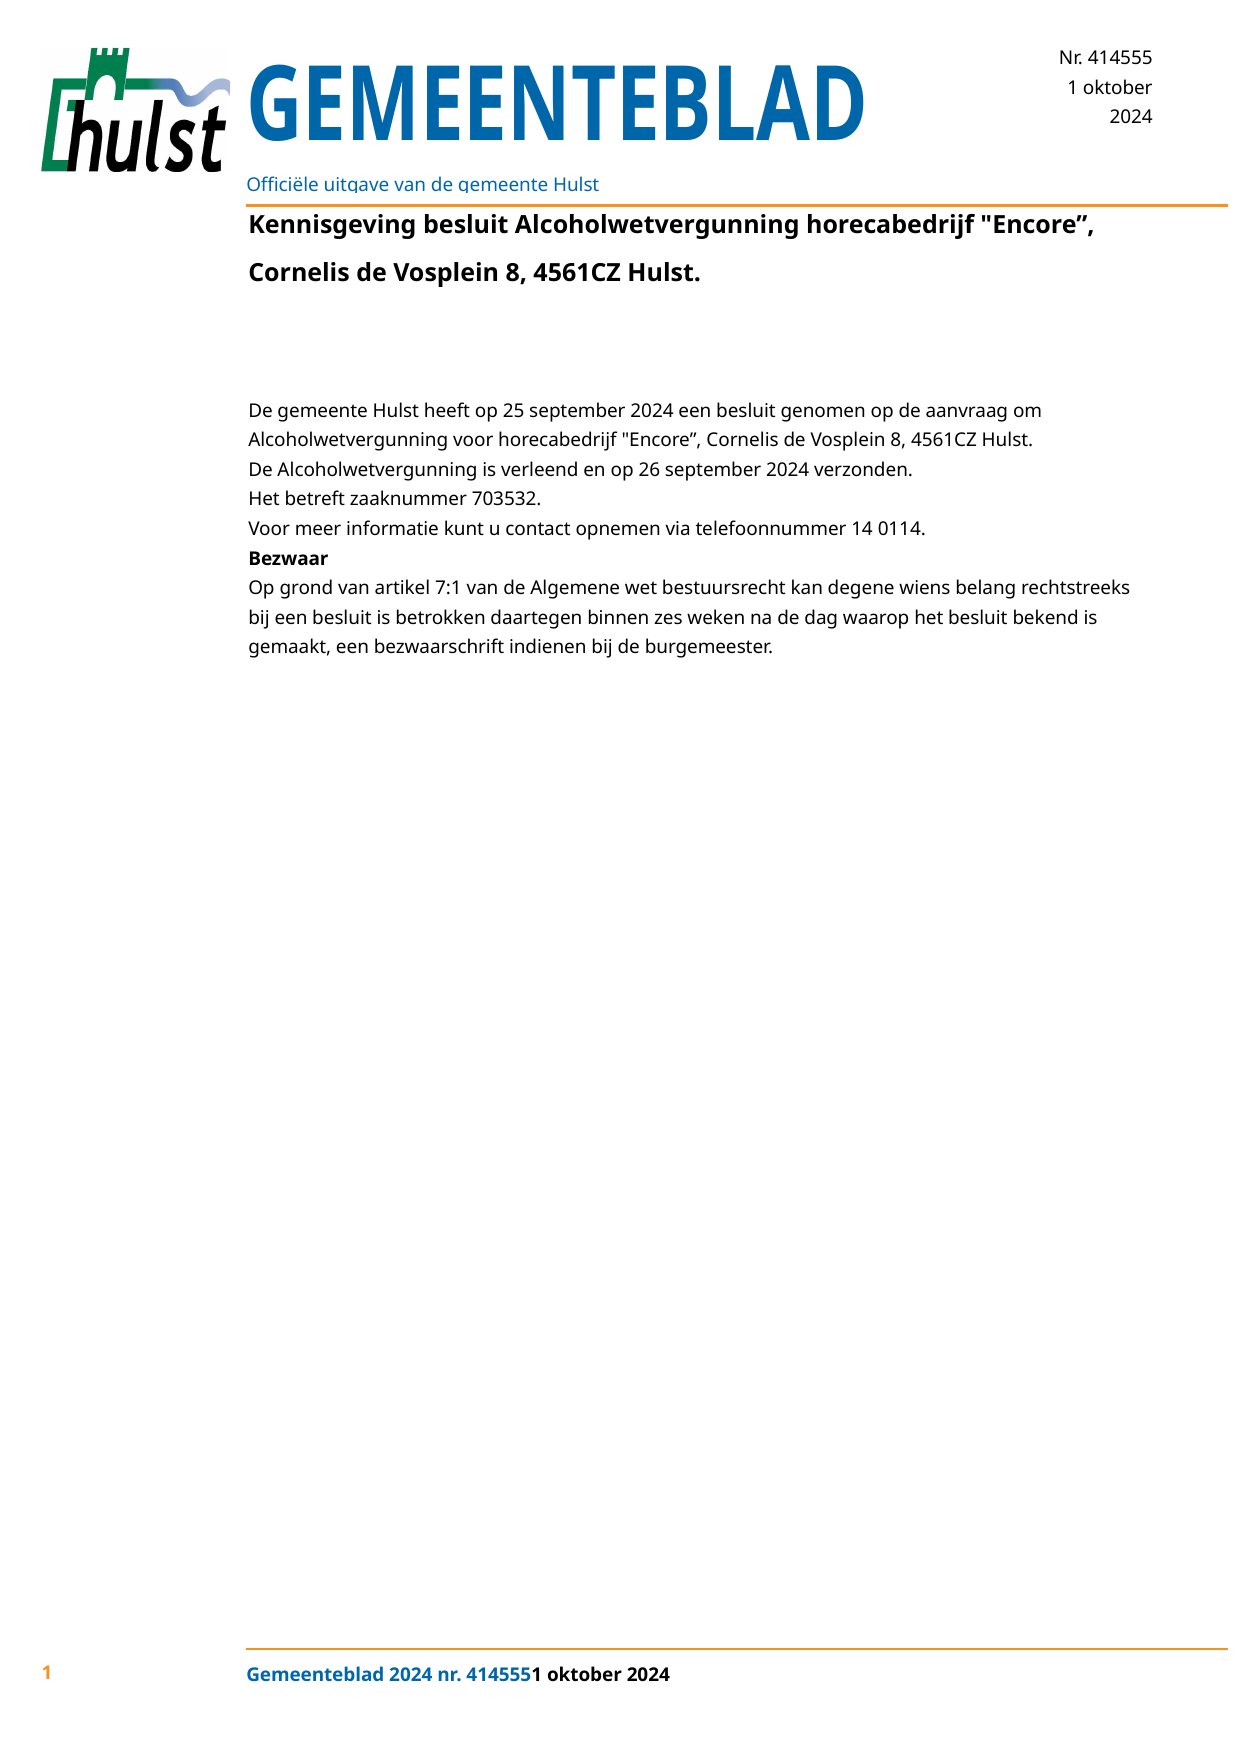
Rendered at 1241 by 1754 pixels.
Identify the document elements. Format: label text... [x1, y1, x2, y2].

text Op grond van artikel 7:1 van de Algemene wet bestuursrecht kan degene wiens belang rechtstreeks bij een besluit is betrokken daartegen binnen zes weken na de dag waarop het besluit bekend is gemaakt, een bezwaarschrift indienen bij de burgemeester. [248, 574, 1152, 659]
text De gemeente Hulst heeft op 25 september 2024 een besluit genomen op de aanvraag om Alcoholwetvergunning voor horecabedrijf "Encore”, Cornelis de Vosplein 8, 4561CZ Hulst. [248, 397, 1152, 452]
text De Alcoholwetvergunning is verleend en op 26 september 2024 verzonden. [248, 456, 1152, 482]
picture [41, 47, 231, 172]
text Voor meer informatie kunt u contact opnemen via telefoonnummer 14 0114. [248, 515, 1152, 541]
text Kennisgeving besluit Alcoholwetvergunning horecabedrijf "Encore”, Cornelis de Vosplein 8, 4561CZ Hulst. [248, 207, 1152, 288]
text Het betreft zaaknummer 703532. [248, 486, 1152, 511]
text Bezwaar [248, 545, 1152, 570]
